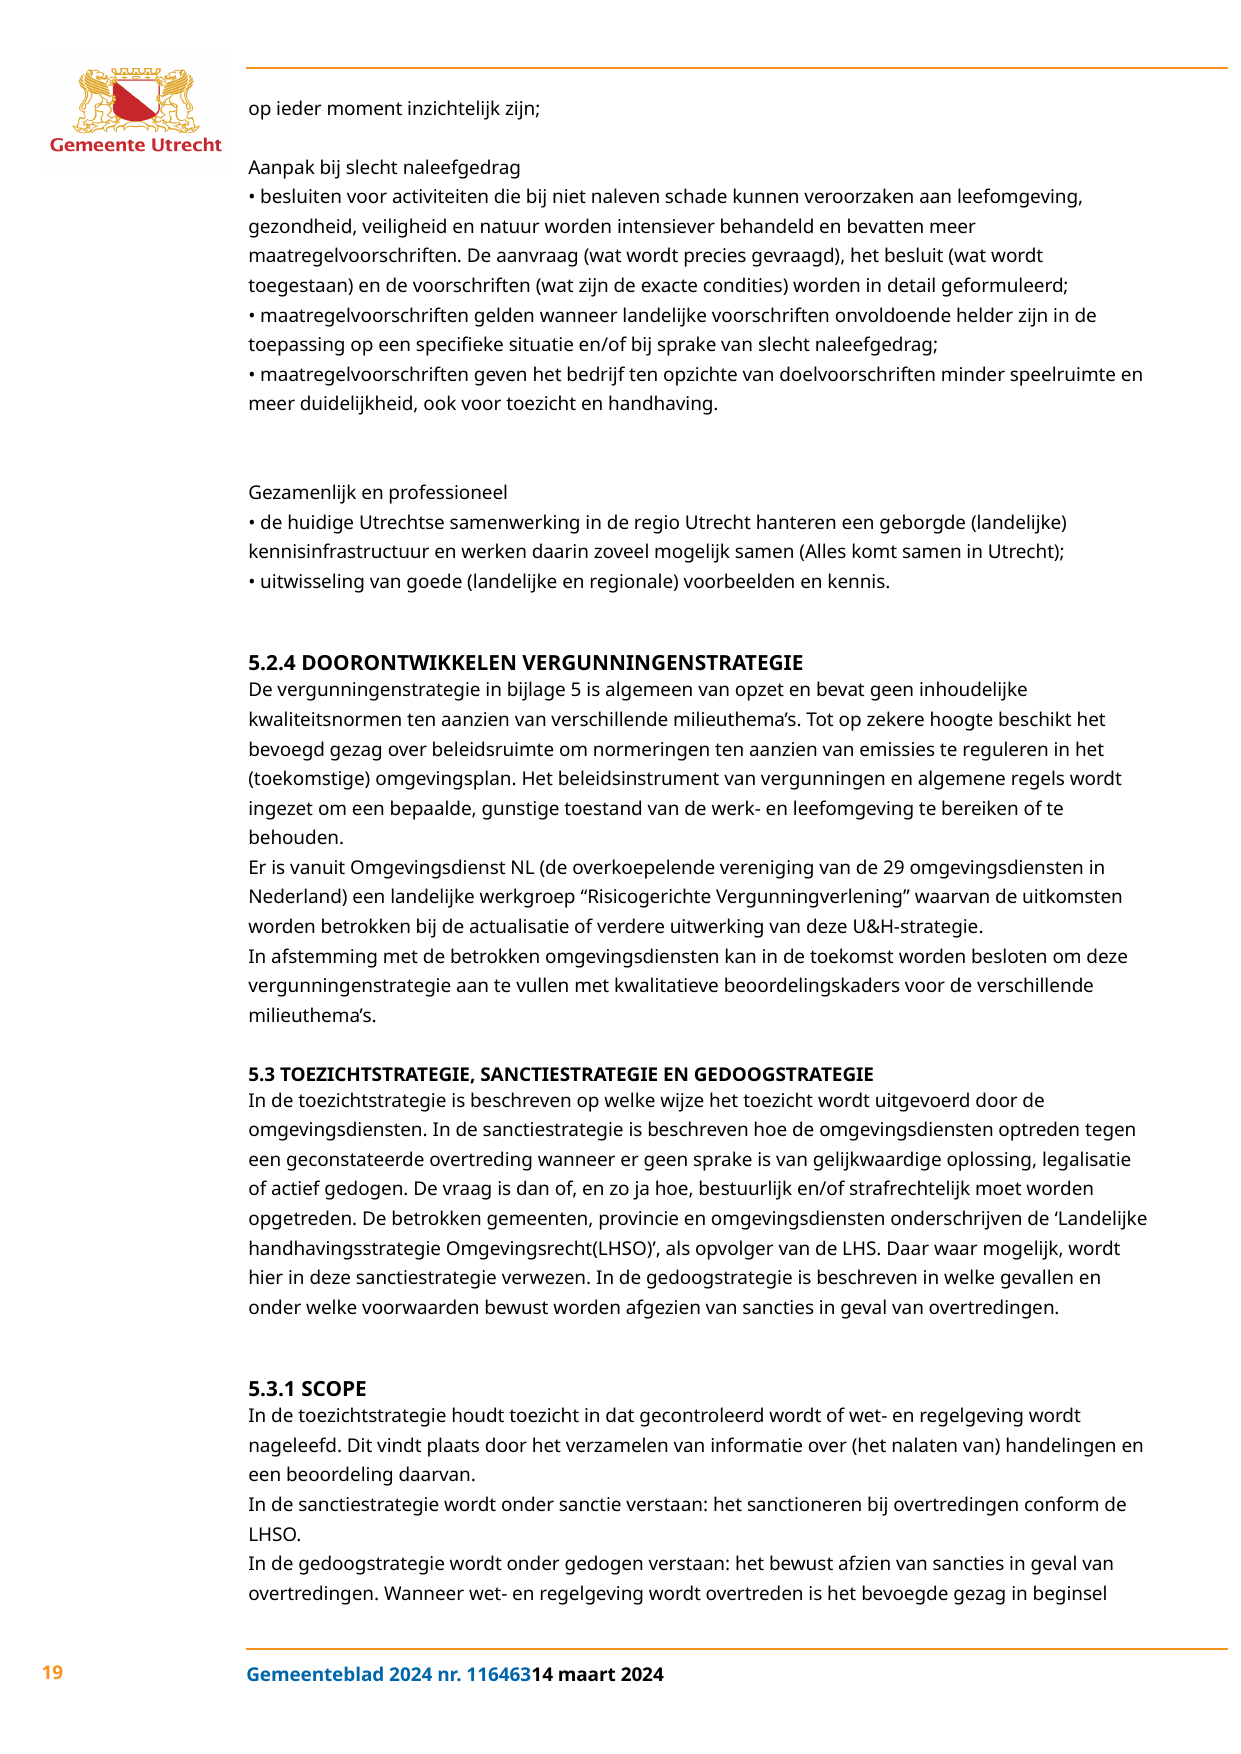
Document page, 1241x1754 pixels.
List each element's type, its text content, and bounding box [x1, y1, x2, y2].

text De vergunningenstrategie in bijlage 5 is algemeen van opzet en bevat geen inhoudelijke kwaliteitsnormen ten aanzien van verschillende milieuthema’s. Tot op zekere hoogte beschikt het bevoegd gezag over beleidsruimte om normeringen ten aanzien van emissies te reguleren in het (toekomstige) omgevingsplan. Het beleidsinstrument van vergunningen en algemene regels wordt ingezet om een bepaalde, gunstige toestand van de werk- en leefomgeving te bereiken of te behouden. [248, 677, 1152, 850]
text 5.2.4 DOORONTWIKKELEN VERGUNNINGENSTRATEGIE [248, 648, 1152, 677]
text 5.3 TOEZICHTSTRATEGIE, SANCTIESTRATEGIE EN GEDOOGSTRATEGIE [248, 1061, 1152, 1087]
text Aanpak bij slecht naleefgedrag [248, 154, 1152, 180]
text • maatregelvoorschriften geven het bedrijf ten opzichte van doelvoorschriften minder speelruimte en meer duidelijkheid, ook voor toezicht en handhaving. [248, 361, 1152, 416]
picture [41, 47, 231, 172]
text 5.3.1 SCOPE [248, 1374, 1152, 1402]
text Er is vanuit Omgevingsdienst NL (de overkoepelende vereniging van de 29 omgevingsdiensten in Nederland) een landelijke werkgroep “Risicogerichte Vergunningverlening” waarvan de uitkomsten worden betrokken bij de actualisatie of verdere uitwerking van deze U&H-strategie. [248, 854, 1152, 939]
text In afstemming met de betrokken omgevingsdiensten kan in de toekomst worden besloten om deze vergunningenstrategie aan te vullen met kwalitatieve beoordelingskaders voor de verschillende milieuthema’s. [248, 943, 1152, 1028]
text op ieder moment inzichtelijk zijn; [248, 95, 1152, 121]
text • uitwisseling van goede (landelijke en regionale) voorbeelden en kennis. [248, 568, 1152, 594]
text In de toezichtstrategie is beschreven op welke wijze het toezicht wordt uitgevoerd door de omgevingsdiensten. In de sanctiestrategie is beschreven hoe de omgevingsdiensten optreden tegen een geconstateerde overtreding wanneer er geen sprake is van gelijkwaardige oplossing, legalisatie of actief gedogen. De vraag is dan of, en zo ja hoe, bestuurlijk en/of strafrechtelijk moet worden opgetreden. De betrokken gemeenten, provincie en omgevingsdiensten onderschrijven de ‘Landelijke handhavingsstrategie Omgevingsrecht(LHSO)’, als opvolger van de LHS. Daar waar mogelijk, wordt hier in deze sanctiestrategie verwezen. In de gedoogstrategie is beschreven in welke gevallen en onder welke voorwaarden bewust worden afgezien van sancties in geval van overtredingen. [248, 1087, 1152, 1320]
text Gezamenlijk en professioneel [248, 479, 1152, 505]
text In de toezichtstrategie houdt toezicht in dat gecontroleerd wordt of wet- en regelgeving wordt nageleefd. Dit vindt plaats door het verzamelen van informatie over (het nalaten van) handelingen en een beoordeling daarvan. [248, 1402, 1152, 1487]
text • besluiten voor activiteiten die bij niet naleven schade kunnen veroorzaken aan leefomgeving, gezondheid, veiligheid en natuur worden intensiever behandeld en bevatten meer maatregelvoorschriften. De aanvraag (wat wordt precies gevraagd), het besluit (wat wordt toegestaan) en de voorschriften (wat zijn de exacte condities) worden in detail geformuleerd; [248, 183, 1152, 298]
text • maatregelvoorschriften gelden wanneer landelijke voorschriften onvoldoende helder zijn in de toepassing op een specifieke situatie en/of bij sprake van slecht naleefgedrag; [248, 302, 1152, 357]
text In de gedoogstrategie wordt onder gedogen verstaan: het bewust afzien van sancties in geval van overtredingen. Wanneer wet- en regelgeving wordt overtreden is het bevoegde gezag in beginsel [248, 1550, 1152, 1606]
text • de huidige Utrechtse samenwerking in de regio Utrecht hanteren een geborgde (landelijke) kennisinfrastructuur en werken daarin zoveel mogelijk samen (Alles komt samen in Utrecht); [248, 509, 1152, 564]
text In de sanctiestrategie wordt onder sanctie verstaan: het sanctioneren bij overtredingen conform de LHSO. [248, 1491, 1152, 1546]
